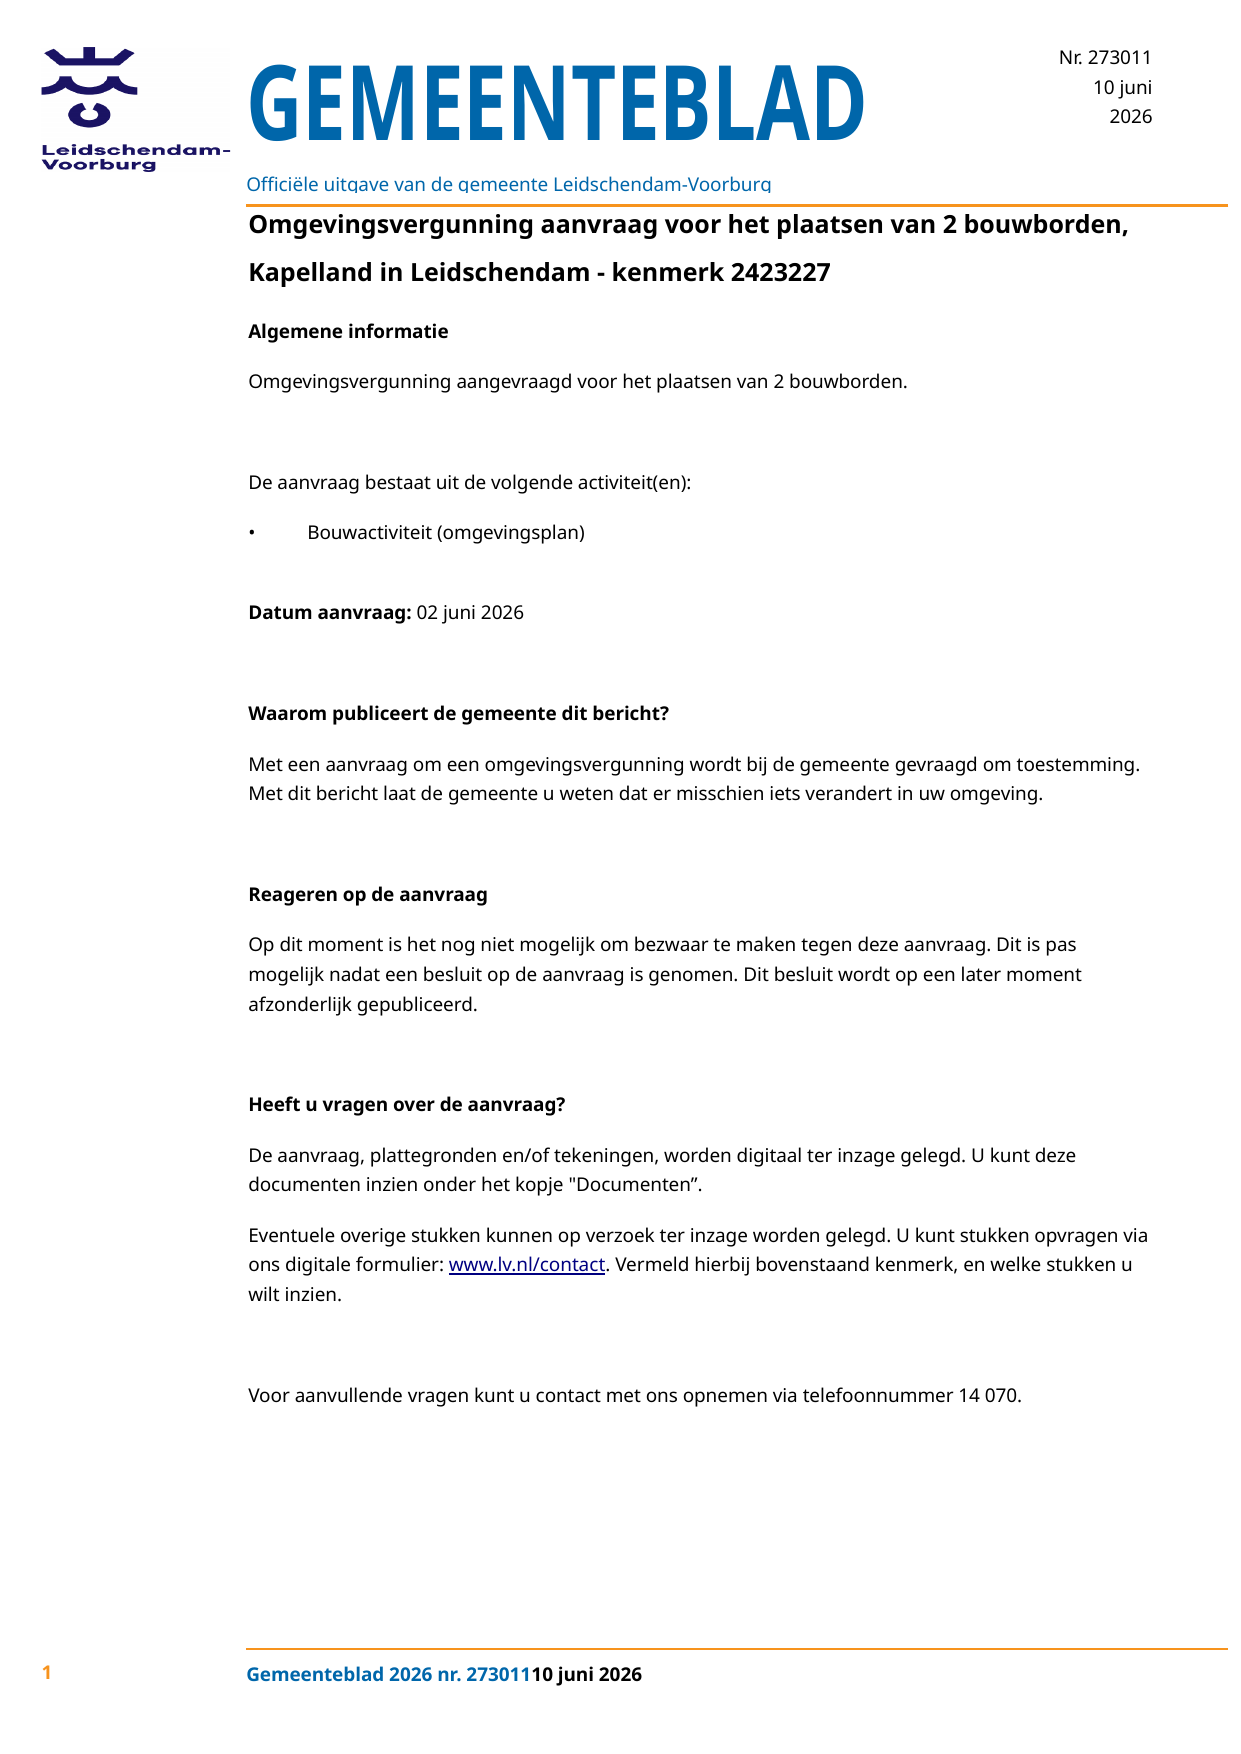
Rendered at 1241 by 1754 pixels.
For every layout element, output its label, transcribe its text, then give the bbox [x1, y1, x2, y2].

text Met een aanvraag om een omgevingsvergunning wordt bij de gemeente gevraagd om toestemming. Met dit bericht laat de gemeente u weten dat er misschien iets verandert in uw omgeving. [248, 751, 1152, 806]
text Datum aanvraag: 02 juni 2026 [248, 599, 1152, 625]
text Eventuele overige stukken kunnen op verzoek ter inzage worden gelegd. U kunt stukken opvragen via ons digitale formulier: www.lv.nl/contact. Vermeld hierbij bovenstaand kenmerk, en welke stukken u wilt inzien. [248, 1222, 1152, 1307]
text De aanvraag bestaat uit de volgende activiteit(en): [248, 469, 1152, 495]
text Heeft u vragen over de aanvraag? [248, 1092, 1152, 1117]
text Reageren op de aanvraag [248, 881, 1152, 907]
text Omgevingsvergunning aanvraag voor het plaatsen van 2 bouwborden, Kapelland in Leidschendam - kenmerk 2423227 [248, 207, 1152, 288]
text Op dit moment is het nog niet mogelijk om bezwaar te maken tegen deze aanvraag. Dit is pas mogelijk nadat een besluit op de aanvraag is genomen. Dit besluit wordt op een later moment afzonderlijk gepubliceerd. [248, 932, 1152, 1017]
text Omgevingsvergunning aangevraagd voor het plaatsen van 2 bouwborden. [248, 368, 1152, 394]
text Voor aanvullende vragen kunt u contact met ons opnemen via telefoonnummer 14 070. [248, 1382, 1152, 1408]
list Bouwactiviteit (omgevingsplan) [248, 519, 1152, 545]
picture [41, 47, 231, 172]
text De aanvraag, plattegronden en/of tekeningen, worden digitaal ter inzage gelegd. U kunt deze documenten inzien onder het kopje "Documenten”. [248, 1142, 1152, 1197]
text Algemene informatie [248, 318, 1152, 344]
text Waarom publiceert de gemeente dit bericht? [248, 700, 1152, 726]
